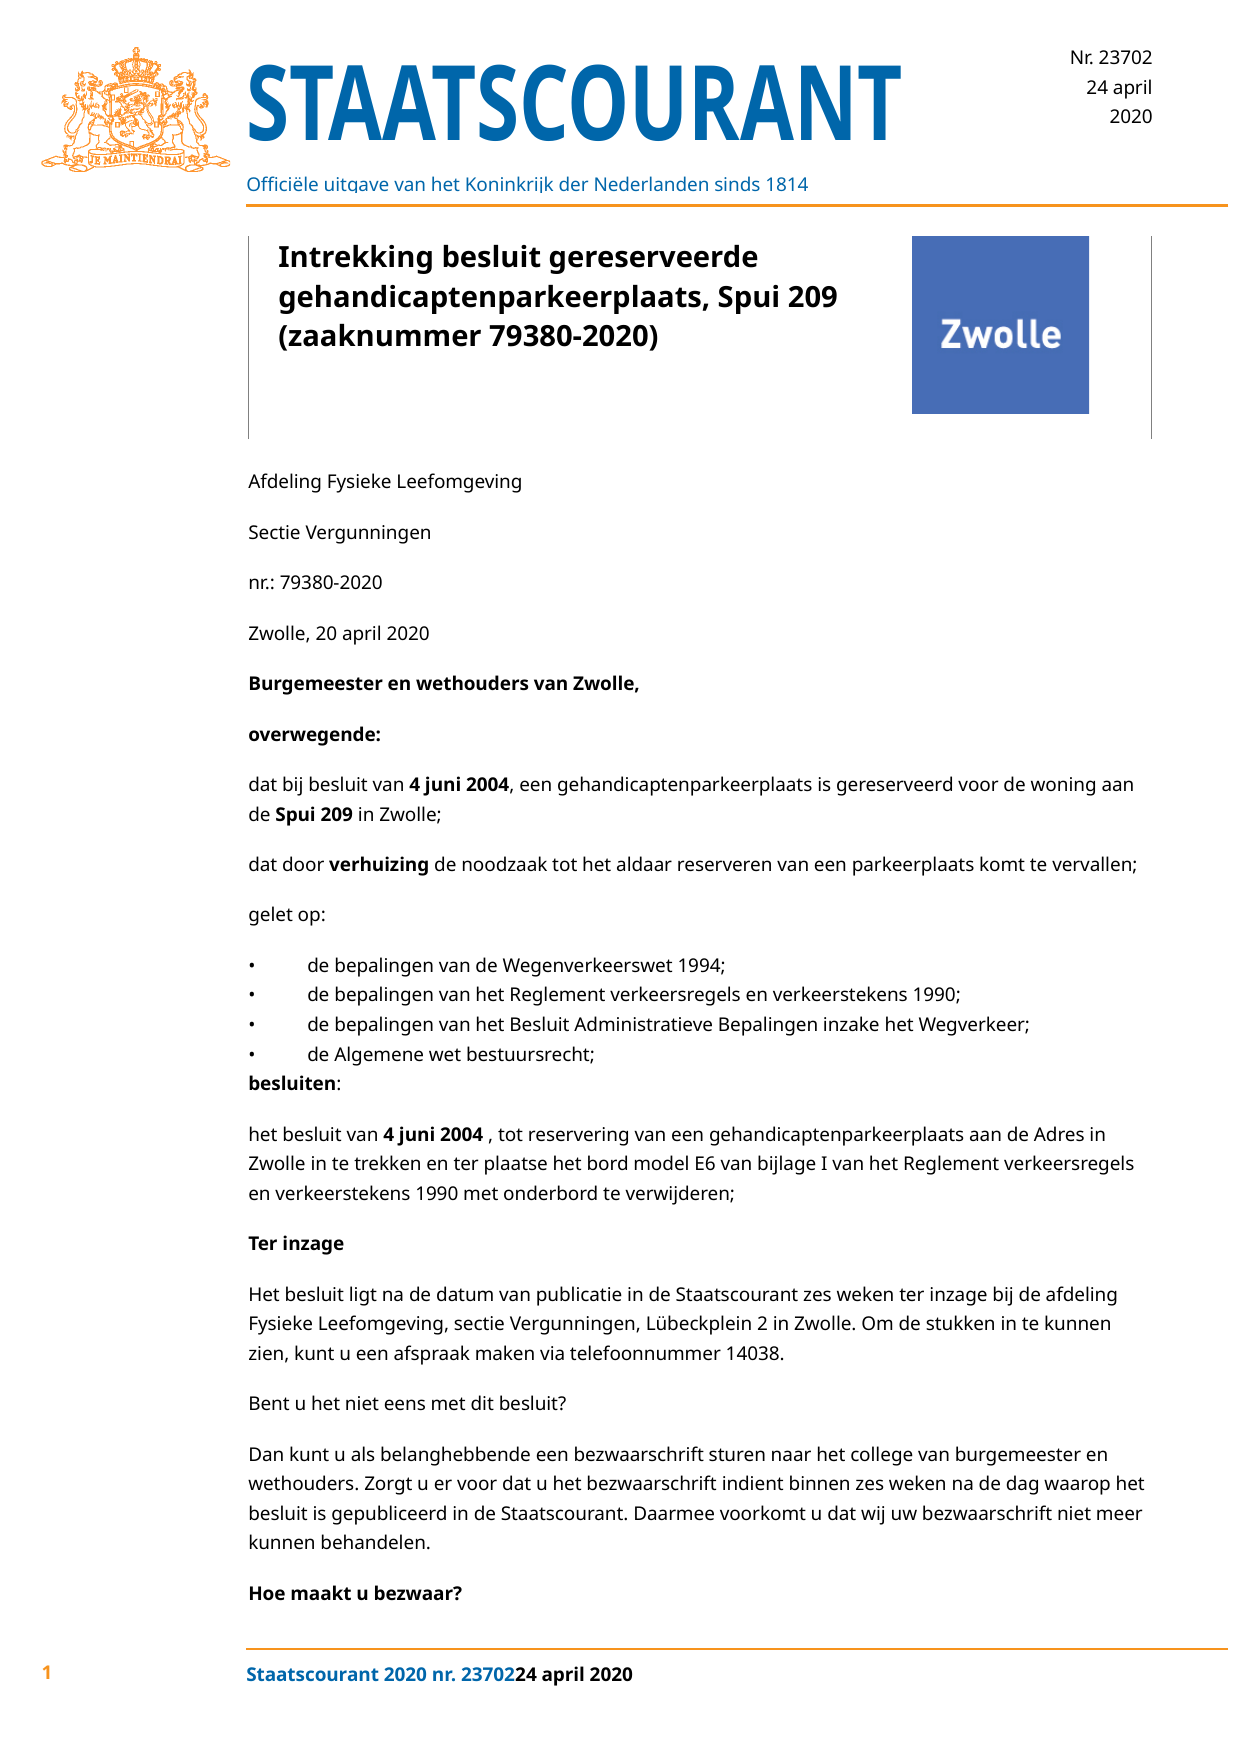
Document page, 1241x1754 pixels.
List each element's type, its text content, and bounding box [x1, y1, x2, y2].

table_header [850, 236, 912, 413]
text Dan kunt u als belanghebbende een bezwaarschrift sturen naar het college van burgemeester en wethouders. Zorgt u er voor dat u het bezwaarschrift indient binnen zes weken na de dag waarop het besluit is gepubliceerd in de Staatscourant. Daarmee voorkomt u dat wij uw bezwaarschrift niet meer kunnen behandelen. [248, 1441, 1152, 1555]
list de bepalingen van het Reglement verkeersregels en verkeerstekens 1990; [248, 982, 1152, 1007]
text besluiten: [248, 1070, 1152, 1096]
text Bent u het niet eens met dit besluit? [248, 1390, 1152, 1416]
table_header [1090, 236, 1151, 413]
list de bepalingen van het Besluit Administratieve Bepalingen inzake het Wegverkeer; [248, 1011, 1152, 1037]
text dat bij besluit van 4 juni 2004, een gehandicaptenparkeerplaats is gereserveerd voor de woning aan de Spui 209 in Zwolle; [248, 771, 1152, 826]
text Afdeling Fysieke Leefomgeving [248, 469, 1152, 494]
text overwegende: [248, 721, 1152, 746]
text gelet op: [248, 902, 1152, 927]
text nr.: 79380-2020 [248, 569, 1152, 595]
text Burgemeester en wethouders van Zwolle, [248, 670, 1152, 696]
text het besluit van 4 juni 2004 , tot reservering van een gehandicaptenparkeerplaats aan de Adres in Zwolle in te trekken en ter plaatse het bord model E6 van bijlage I van het Reglement verkeersregels en verkeerstekens 1990 met onderbord te verwijderen; [248, 1121, 1152, 1206]
picture [912, 236, 1090, 414]
picture [41, 47, 231, 172]
text Het besluit ligt na de datum van publicatie in de Staatscourant zes weken ter inzage bij de afdeling Fysieke Leefomgeving, sectie Vergunningen, Lübeckplein 2 in Zwolle. Om de stukken in te kunnen zien, kunt u een afspraak maken via telefoonnummer 14038. [248, 1281, 1152, 1366]
text Sectie Vergunningen [248, 519, 1152, 545]
list de bepalingen van de Wegenverkeerswet 1994; [248, 952, 1152, 978]
text Ter inzage [248, 1230, 1152, 1256]
text Zwolle, 20 april 2020 [248, 620, 1152, 646]
list de Algemene wet bestuursrecht; [248, 1041, 1152, 1066]
text Hoe maakt u bezwaar? [248, 1580, 1152, 1606]
table_header [850, 414, 1151, 439]
text dat door verhuizing de noodzaak tot het aldaar reserveren van een parkeerplaats komt te vervallen; [248, 851, 1152, 877]
table_header Intrekking besluit gereserveerde gehandicaptenparkeerplaats, Spui 209 (zaaknummer 79380-2020) [249, 236, 850, 439]
